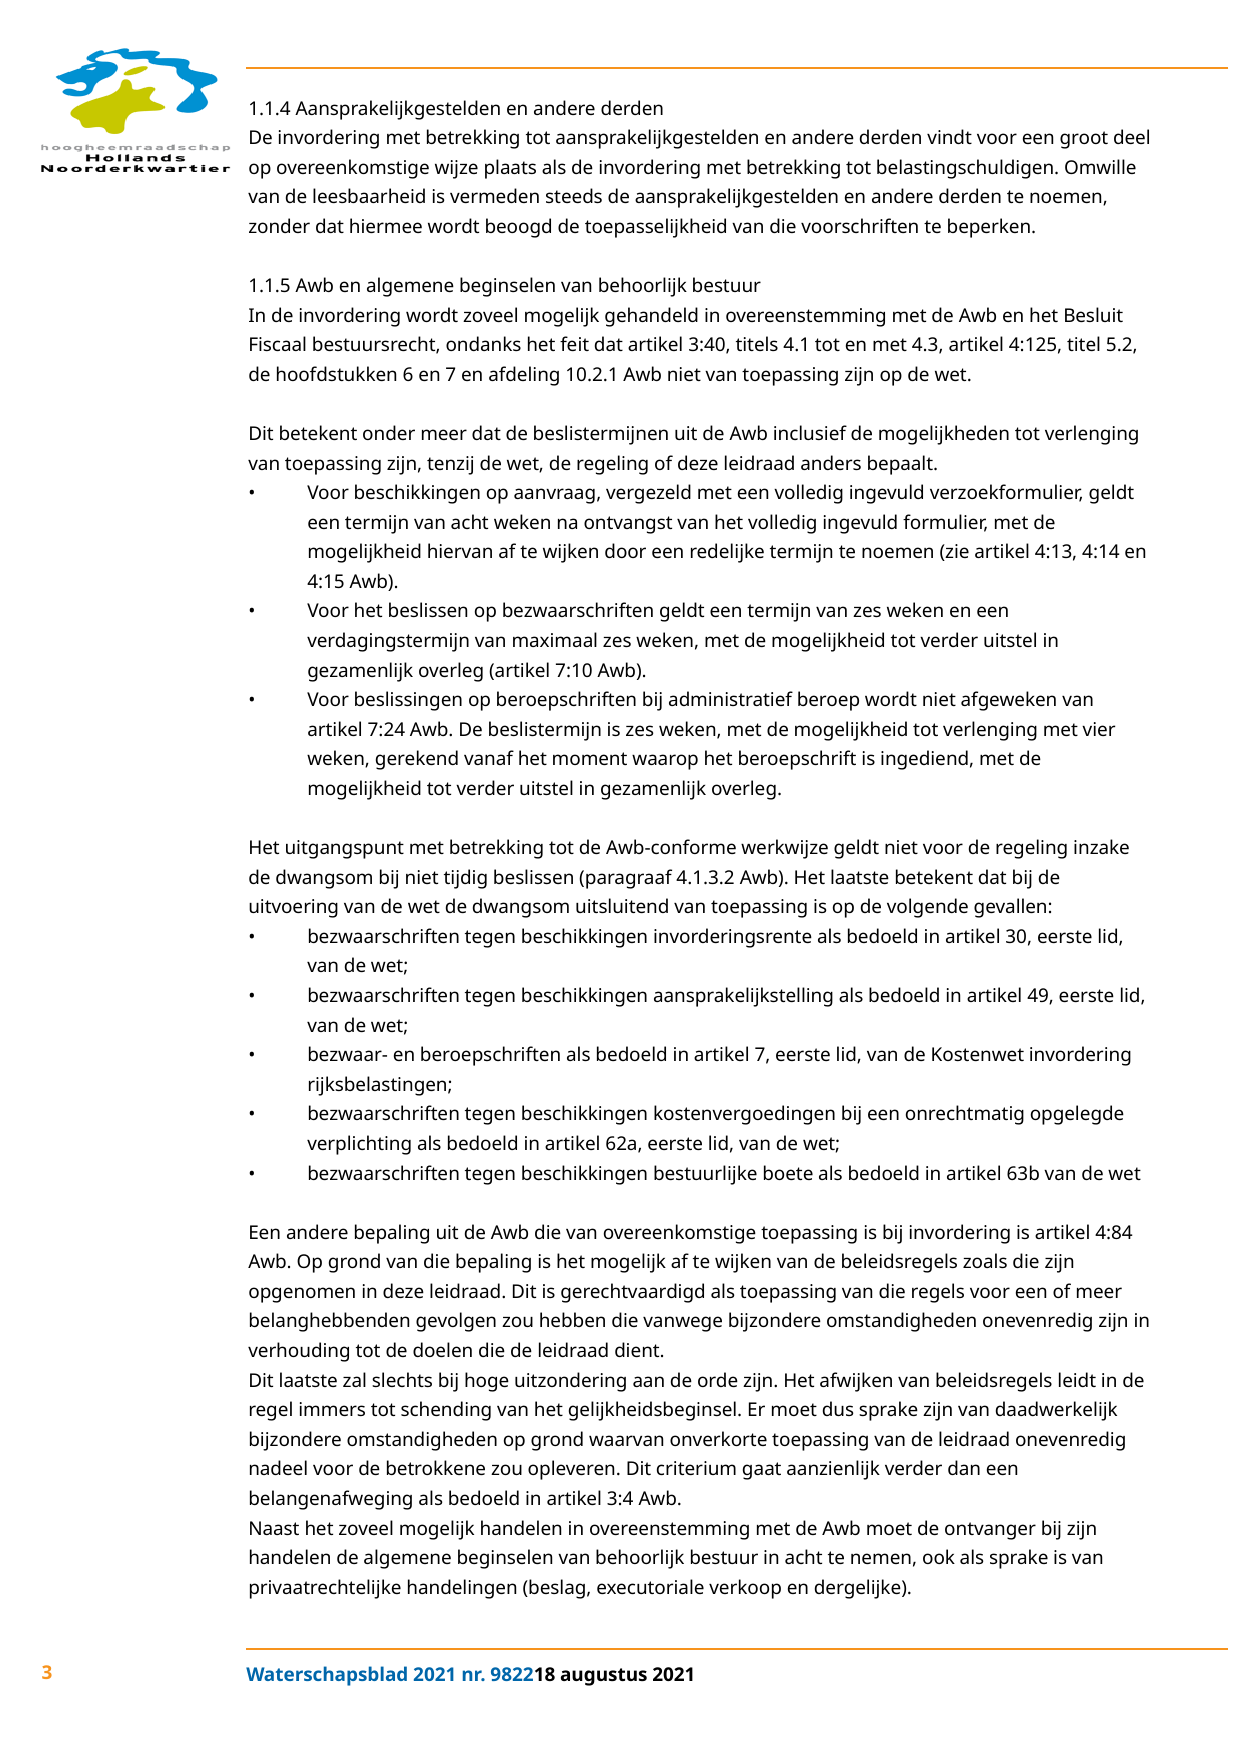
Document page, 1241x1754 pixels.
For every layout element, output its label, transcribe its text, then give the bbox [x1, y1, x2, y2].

picture [41, 47, 231, 172]
list Voor het beslissen op bezwaarschriften geldt een termijn van zes weken en een verdagingstermijn van maximaal zes weken, met de mogelijkheid tot verder uitstel in gezamenlijk overleg (artikel 7:10 Awb). [248, 598, 1152, 683]
text 1.1.4 Aansprakelijkgestelden en andere derden [248, 95, 1152, 121]
list Voor beslissingen op beroepschriften bij administratief beroep wordt niet afgeweken van artikel 7:24 Awb. De beslistermijn is zes weken, met de mogelijkheid tot verlenging met vier weken, gerekend vanaf het moment waarop het beroepschrift is ingediend, met de mogelijkheid tot verder uitstel in gezamenlijk overleg. [248, 686, 1152, 801]
text Het uitgangspunt met betrekking tot de Awb-conforme werkwijze geldt niet voor de regeling inzake de dwangsom bij niet tijdig beslissen (paragraaf 4.1.3.2 Awb). Het laatste betekent dat bij de uitvoering van de wet de dwangsom uitsluitend van toepassing is op de volgende gevallen: [248, 834, 1152, 919]
text Naast het zoveel mogelijk handelen in overeenstemming met de Awb moet de ontvanger bij zijn handelen de algemene beginselen van behoorlijk bestuur in acht te nemen, ook als sprake is van privaatrechtelijke handelingen (beslag, executoriale verkoop en dergelijke). [248, 1515, 1152, 1600]
list bezwaar- en beroepschriften als bedoeld in artikel 7, eerste lid, van de Kostenwet invordering rijksbelastingen; [248, 1041, 1152, 1097]
list bezwaarschriften tegen beschikkingen invorderingsrente als bedoeld in artikel 30, eerste lid, van de wet; [248, 923, 1152, 978]
list Voor beschikkingen op aanvraag, vergezeld met een volledig ingevuld verzoekformulier, geldt een termijn van acht weken na ontvangst van het volledig ingevuld formulier, met de mogelijkheid hiervan af te wijken door een redelijke termijn te noemen (zie artikel 4:13, 4:14 en 4:15 Awb). [248, 479, 1152, 594]
list bezwaarschriften tegen beschikkingen bestuurlijke boete als bedoeld in artikel 63b van de wet [248, 1160, 1152, 1186]
text 1.1.5 Awb en algemene beginselen van behoorlijk bestuur [248, 272, 1152, 298]
text De invordering met betrekking tot aansprakelijkgestelden en andere derden vindt voor een groot deel op overeenkomstige wijze plaats als de invordering met betrekking tot belastingschuldigen. Omwille van de leesbaarheid is vermeden steeds de aansprakelijkgestelden en andere derden te noemen, zonder dat hiermee wordt beoogd de toepasselijkheid van die voorschriften te beperken. [248, 124, 1152, 239]
text Een andere bepaling uit de Awb die van overeenkomstige toepassing is bij invordering is artikel 4:84 Awb. Op grond van die bepaling is het mogelijk af te wijken van de beleidsregels zoals die zijn opgenomen in deze leidraad. Dit is gerechtvaardigd als toepassing van die regels voor een of meer belanghebbenden gevolgen zou hebben die vanwege bijzondere omstandigheden onevenredig zijn in verhouding tot de doelen die de leidraad dient. [248, 1219, 1152, 1363]
text In de invordering wordt zoveel mogelijk gehandeld in overeenstemming met de Awb en het Besluit Fiscaal bestuursrecht, ondanks het feit dat artikel 3:40, titels 4.1 tot en met 4.3, artikel 4:125, titel 5.2, de hoofdstukken 6 en 7 en afdeling 10.2.1 Awb niet van toepassing zijn op de wet. [248, 302, 1152, 387]
text Dit betekent onder meer dat de beslistermijnen uit de Awb inclusief de mogelijkheden tot verlenging van toepassing zijn, tenzij de wet, de regeling of deze leidraad anders bepaalt. [248, 420, 1152, 476]
list bezwaarschriften tegen beschikkingen kostenvergoedingen bij een onrechtmatig opgelegde verplichting als bedoeld in artikel 62a, eerste lid, van de wet; [248, 1101, 1152, 1156]
text Dit laatste zal slechts bij hoge uitzondering aan de orde zijn. Het afwijken van beleidsregels leidt in de regel immers tot schending van het gelijkheidsbeginsel. Er moet dus sprake zijn van daadwerkelijk bijzondere omstandigheden op grond waarvan onverkorte toepassing van de leidraad onevenredig nadeel voor de betrokkene zou opleveren. Dit criterium gaat aanzienlijk verder dan een belangenafweging als bedoeld in artikel 3:4 Awb. [248, 1367, 1152, 1511]
list bezwaarschriften tegen beschikkingen aansprakelijkstelling als bedoeld in artikel 49, eerste lid, van de wet; [248, 982, 1152, 1038]
